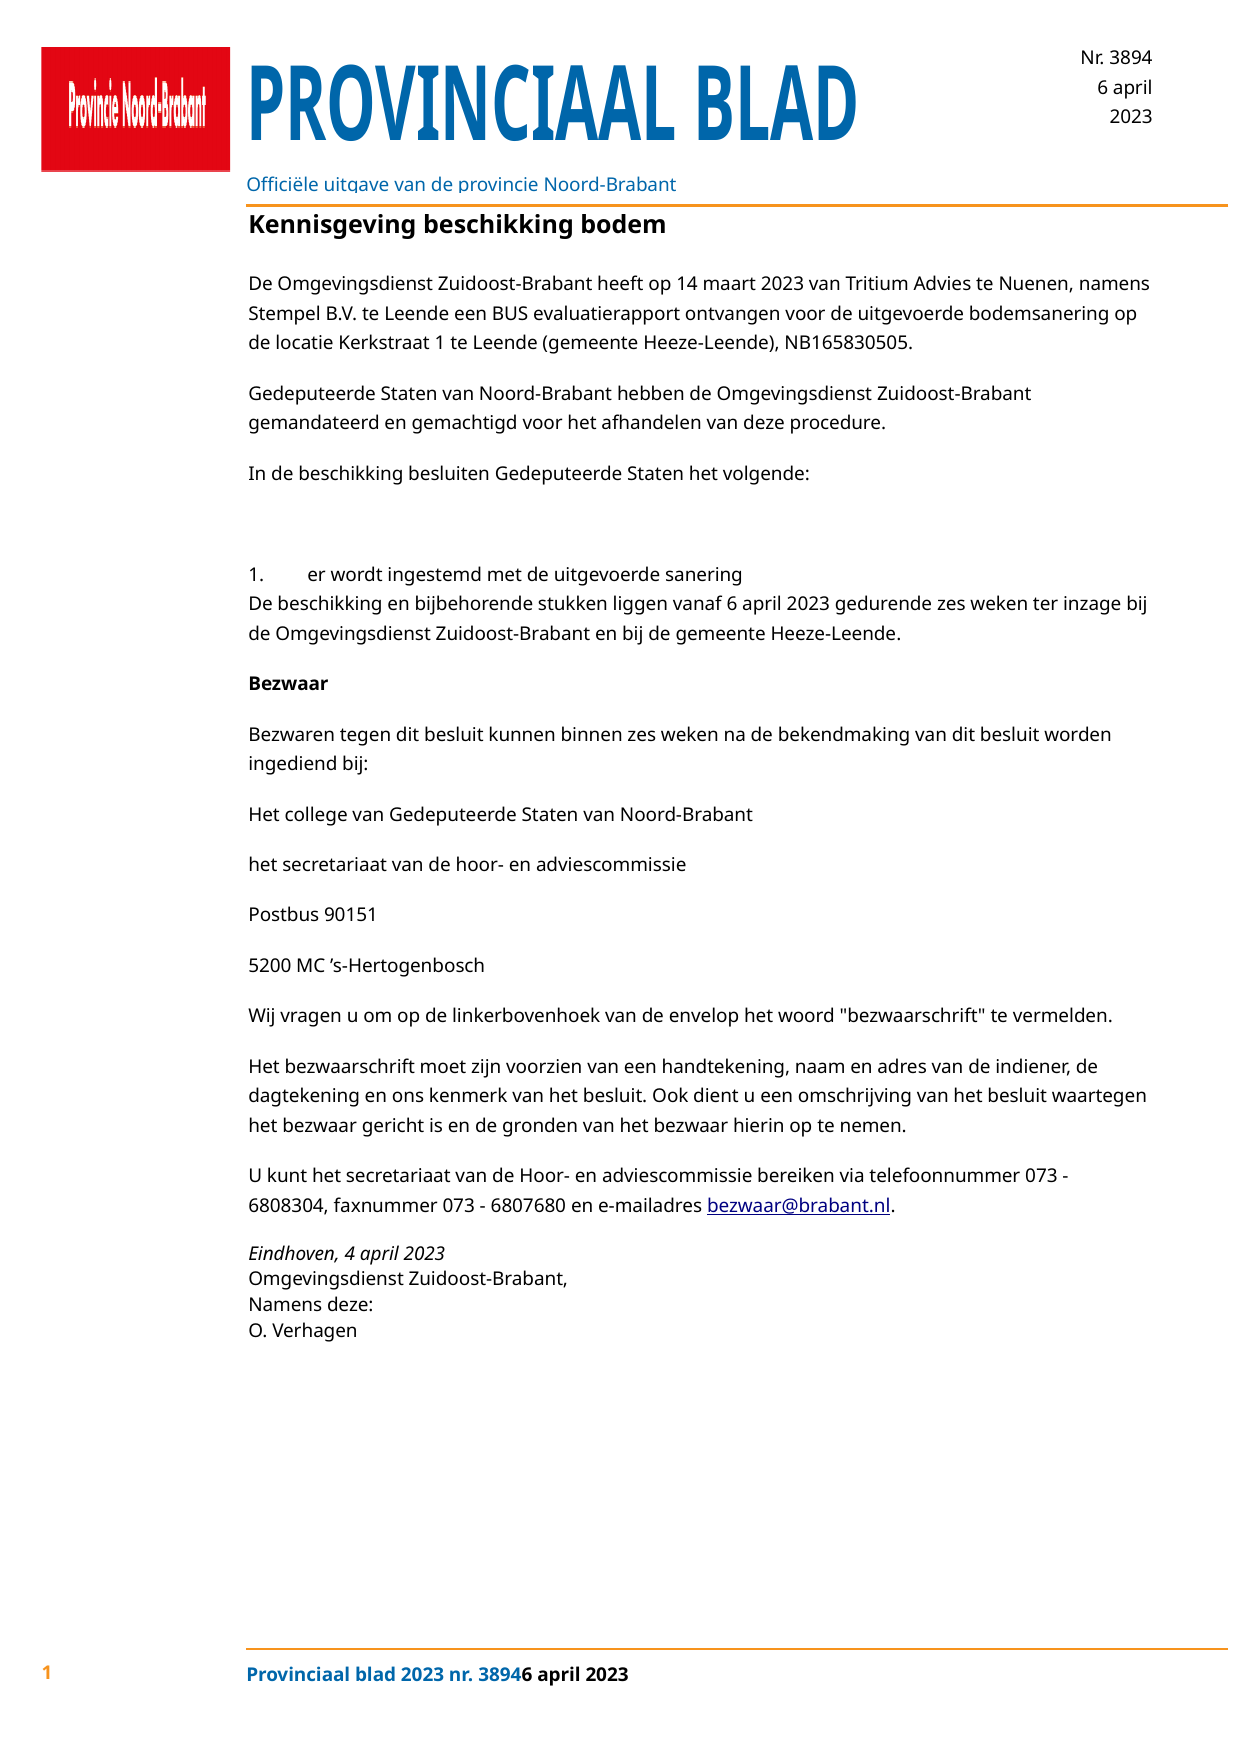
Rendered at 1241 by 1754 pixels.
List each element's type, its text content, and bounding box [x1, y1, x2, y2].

text De Omgevingsdienst Zuidoost-Brabant heeft op 14 maart 2023 van Tritium Advies te Nuenen, namens Stempel B.V. te Leende een BUS evaluatierapport ontvangen voor de uitgevoerde bodemsanering op de locatie Kerkstraat 1 te Leende (gemeente Heeze-Leende), NB165830505. [248, 270, 1152, 355]
text het secretariaat van de hoor- en adviescommissie [248, 851, 1152, 877]
text Omgevingsdienst Zuidoost-Brabant, [248, 1266, 1152, 1291]
text Bezwaren tegen dit besluit kunnen binnen zes weken na de bekendmaking van dit besluit worden ingediend bij: [248, 721, 1152, 776]
text U kunt het secretariaat van de Hoor- en adviescommissie bereiken via telefoonnummer 073 - 6808304, faxnummer 073 - 6807680 en e-mailadres bezwaar@brabant.nl. [248, 1162, 1152, 1218]
text Bezwaar [248, 670, 1152, 696]
list er wordt ingestemd met de uitgevoerde sanering [248, 561, 1152, 586]
text Namens deze: [248, 1291, 1152, 1317]
text Kennisgeving beschikking bodem [248, 207, 1152, 241]
text De beschikking en bijbehorende stukken liggen vanaf 6 april 2023 gedurende zes weken ter inzage bij de Omgevingsdienst Zuidoost-Brabant en bij de gemeente Heeze-Leende. [248, 590, 1152, 646]
text Eindhoven, 4 april 2023 [248, 1240, 1152, 1266]
text 5200 MC ’s-Hertogenbosch [248, 952, 1152, 978]
text O. Verhagen [248, 1317, 1152, 1343]
text Gedeputeerde Staten van Noord-Brabant hebben de Omgevingsdienst Zuidoost-Brabant gemandateerd en gemachtigd voor het afhandelen van deze procedure. [248, 380, 1152, 435]
text Wij vragen u om op de linkerbovenhoek van de envelop het woord "bezwaarschrift" te vermelden. [248, 1002, 1152, 1028]
text Het college van Gedeputeerde Staten van Noord-Brabant [248, 801, 1152, 826]
text Het bezwaarschrift moet zijn voorzien van een handtekening, naam en adres van de indiener, de dagtekening en ons kenmerk van het besluit. Ook dient u een omschrijving van het besluit waartegen het bezwaar gericht is en de gronden van het bezwaar hierin op te nemen. [248, 1053, 1152, 1138]
text In de beschikking besluiten Gedeputeerde Staten het volgende: [248, 460, 1152, 486]
picture [41, 47, 231, 172]
text Postbus 90151 [248, 902, 1152, 927]
